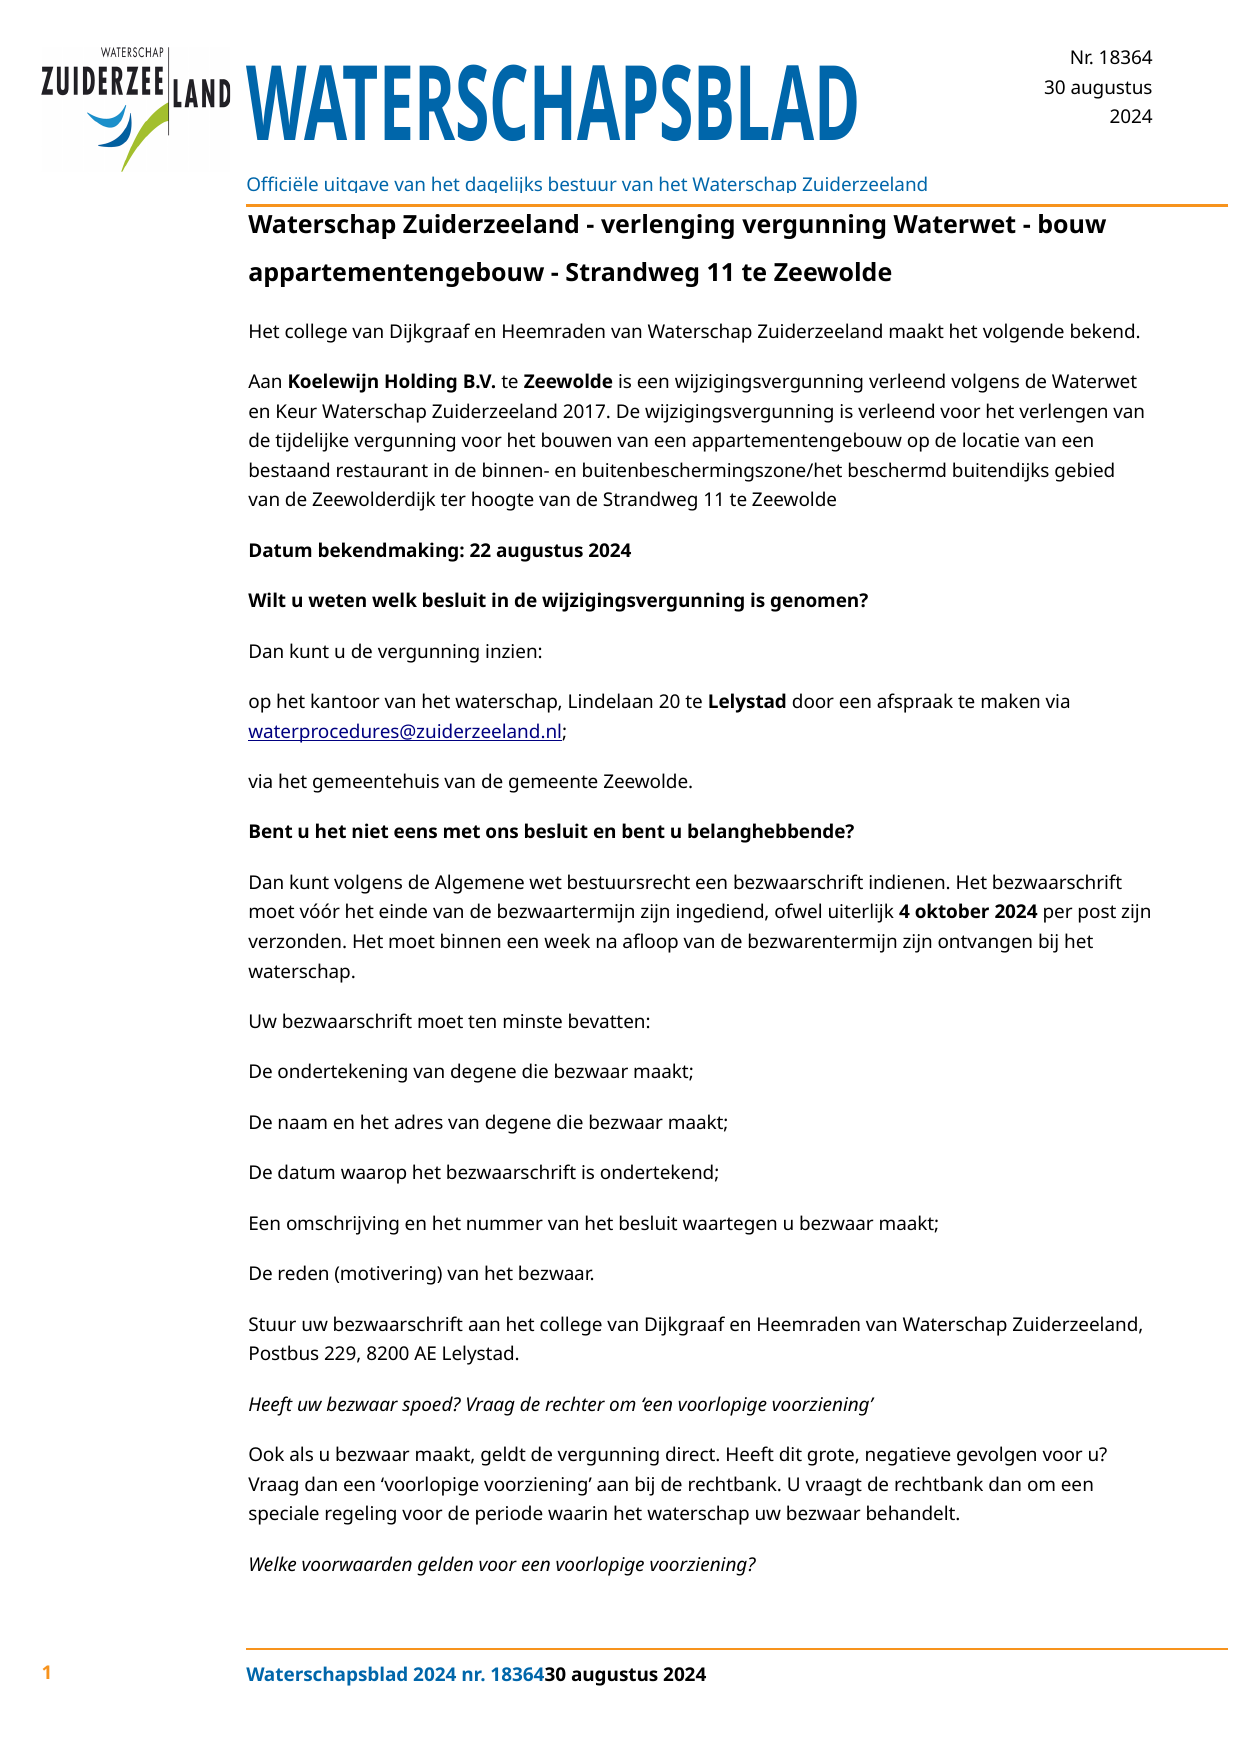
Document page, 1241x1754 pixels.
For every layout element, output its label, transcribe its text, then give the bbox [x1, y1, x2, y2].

text Aan Koelewijn Holding B.V. te Zeewolde is een wijzigingsvergunning verleend volgens de Waterwet en Keur Waterschap Zuiderzeeland 2017. De wijzigingsvergunning is verleend voor het verlengen van de tijdelijke vergunning voor het bouwen van een appartementengebouw op de locatie van een bestaand restaurant in de binnen- en buitenbeschermingszone/het beschermd buitendijks gebied van de Zeewolderdijk ter hoogte van de Strandweg 11 te Zeewolde [248, 368, 1152, 512]
text op het kantoor van het waterschap, Lindelaan 20 te Lelystad door een afspraak te maken via waterprocedures@zuiderzeeland.nl; [248, 688, 1152, 744]
text Heeft uw bezwaar spoed? Vraag de rechter om ‘een voorlopige voorziening’ [248, 1391, 1152, 1417]
text Het college van Dijkgraaf en Heemraden van Waterschap Zuiderzeeland maakt het volgende bekend. [248, 318, 1152, 344]
text Stuur uw bezwaarschrift aan het college van Dijkgraaf en Heemraden van Waterschap Zuiderzeeland, Postbus 229, 8200 AE Lelystad. [248, 1311, 1152, 1366]
text Datum bekendmaking: 22 augustus 2024 [248, 537, 1152, 563]
text Dan kunt volgens de Algemene wet bestuursrecht een bezwaarschrift indienen. Het bezwaarschrift moet vóór het einde van de bezwaartermijn zijn ingediend, ofwel uiterlijk 4 oktober 2024 per post zijn verzonden. Het moet binnen een week na afloop van de bezwarentermijn zijn ontvangen bij het waterschap. [248, 869, 1152, 984]
text De naam en het adres van degene die bezwaar maakt; [248, 1109, 1152, 1135]
text Uw bezwaarschrift moet ten minste bevatten: [248, 1008, 1152, 1034]
picture [41, 47, 231, 172]
text Een omschrijving en het nummer van het besluit waartegen u bezwaar maakt; [248, 1210, 1152, 1236]
text Welke voorwaarden gelden voor een voorlopige voorziening? [248, 1551, 1152, 1577]
text Dan kunt u de vergunning inzien: [248, 638, 1152, 664]
text Ook als u bezwaar maakt, geldt de vergunning direct. Heeft dit grote, negatieve gevolgen voor u? Vraag dan een ‘voorlopige voorziening’ aan bij de rechtbank. U vraagt de rechtbank dan om een speciale regeling voor de periode waarin het waterschap uw bezwaar behandelt. [248, 1441, 1152, 1526]
text De ondertekening van degene die bezwaar maakt; [248, 1059, 1152, 1084]
text via het gemeentehuis van de gemeente Zeewolde. [248, 768, 1152, 794]
text De datum waarop het bezwaarschrift is ondertekend; [248, 1159, 1152, 1185]
text Bent u het niet eens met ons besluit en bent u belanghebbende? [248, 819, 1152, 844]
text Wilt u weten welk besluit in de wijzigingsvergunning is genomen? [248, 587, 1152, 613]
text Waterschap Zuiderzeeland - verlenging vergunning Waterwet - bouw appartementengebouw - Strandweg 11 te Zeewolde [248, 207, 1152, 288]
text De reden (motivering) van het bezwaar. [248, 1260, 1152, 1286]
